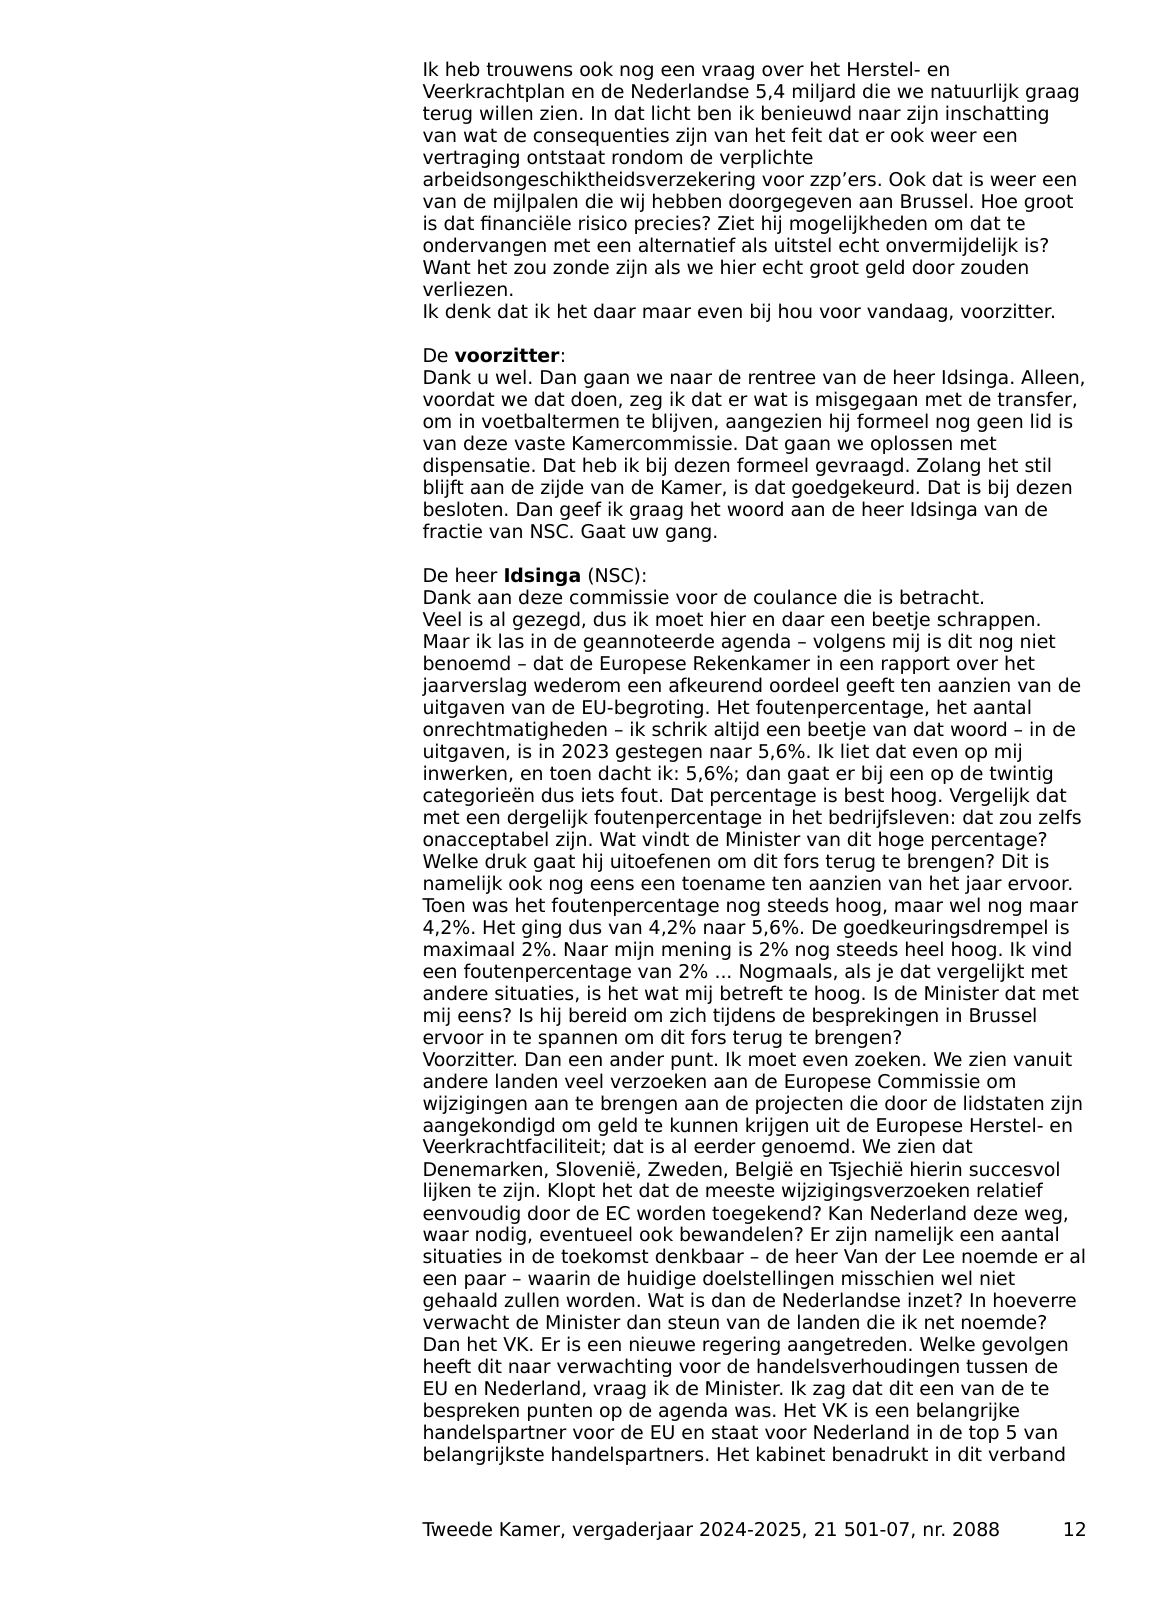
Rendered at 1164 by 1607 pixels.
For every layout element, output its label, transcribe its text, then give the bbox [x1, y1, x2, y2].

text Dank aan deze commissie voor de coulance die is betracht. [422, 587, 1087, 609]
text Dan het VK. Er is een nieuwe regering aangetreden. Welke gevolgen heeft dit naar verwachting voor de handelsverhoudingen tussen de EU en Nederland, vraag ik de Minister. Ik zag dat dit een van de te bespreken punten op de agenda was. Het VK is een belangrijke handelspartner voor de EU en staat voor Nederland in de top 5 van belangrijkste handelspartners. Het kabinet benadrukt in dit verband [422, 1334, 1087, 1466]
text De voorzitter: [422, 345, 1087, 367]
text Voorzitter. Dan een ander punt. Ik moet even zoeken. We zien vanuit andere landen veel verzoeken aan de Europese Commissie om wijzigingen aan te brengen aan de projecten die door de lidstaten zijn aangekondigd om geld te kunnen krijgen uit de Europese Herstel- en Veerkrachtfaciliteit; dat is al eerder genoemd. We zien dat Denemarken, Slovenië, Zweden, België en Tsjechië hierin succesvol lijken te zijn. Klopt het dat de meeste wijzigingsverzoeken relatief eenvoudig door de EC worden toegekend? Kan Nederland deze weg, waar nodig, eventueel ook bewandelen? Er zijn namelijk een aantal situaties in de toekomst denkbaar – de heer Van der Lee noemde er al een paar – waarin de huidige doelstellingen misschien wel niet gehaald zullen worden. Wat is dan de Nederlandse inzet? In hoeverre verwacht de Minister dan steun van de landen die ik net noemde? [422, 1048, 1087, 1334]
text Dank u wel. Dan gaan we naar de rentree van de heer Idsinga. Alleen, voordat we dat doen, zeg ik dat er wat is misgegaan met de transfer, om in voetbaltermen te blijven, aangezien hij formeel nog geen lid is van deze vaste Kamercommissie. Dat gaan we oplossen met dispensatie. Dat heb ik bij dezen formeel gevraagd. Zolang het stil blijft aan de zijde van de Kamer, is dat goedgekeurd. Dat is bij dezen besloten. Dan geef ik graag het woord aan de heer Idsinga van de fractie van NSC. Gaat uw gang. [422, 367, 1087, 543]
text Ik heb trouwens ook nog een vraag over het Herstel- en Veerkrachtplan en de Nederlandse 5,4 miljard die we natuurlijk graag terug willen zien. In dat licht ben ik benieuwd naar zijn inschatting van wat de consequenties zijn van het feit dat er ook weer een vertraging ontstaat rondom de verplichte arbeidsongeschiktheidsverzekering voor zzp’ers. Ook dat is weer een van de mijlpalen die wij hebben doorgegeven aan Brussel. Hoe groot is dat financiële risico precies? Ziet hij mogelijkheden om dat te ondervangen met een alternatief als uitstel echt onvermijdelijk is? Want het zou zonde zijn als we hier echt groot geld door zouden verliezen. [422, 59, 1087, 301]
text Ik denk dat ik het daar maar even bij hou voor vandaag, voorzitter. [422, 301, 1087, 323]
text De heer Idsinga (NSC): [422, 565, 1087, 587]
text Veel is al gezegd, dus ik moet hier en daar een beetje schrappen. Maar ik las in de geannoteerde agenda – volgens mij is dit nog niet benoemd – dat de Europese Rekenkamer in een rapport over het jaarverslag wederom een afkeurend oordeel geeft ten aanzien van de uitgaven van de EU-begroting. Het foutenpercentage, het aantal onrechtmatigheden – ik schrik altijd een beetje van dat woord – in de uitgaven, is in 2023 gestegen naar 5,6%. Ik liet dat even op mij inwerken, en toen dacht ik: 5,6%; dan gaat er bij een op de twintig categorieën dus iets fout. Dat percentage is best hoog. Vergelijk dat met een dergelijk foutenpercentage in het bedrijfsleven: dat zou zelfs onacceptabel zijn. Wat vindt de Minister van dit hoge percentage? Welke druk gaat hij uitoefenen om dit fors terug te brengen? Dit is namelijk ook nog eens een toename ten aanzien van het jaar ervoor. Toen was het foutenpercentage nog steeds hoog, maar wel nog maar 4,2%. Het ging dus van 4,2% naar 5,6%. De goedkeuringsdrempel is maximaal 2%. Naar mijn mening is 2% nog steeds heel hoog. Ik vind een foutenpercentage van 2% ... Nogmaals, als je dat vergelijkt met andere situaties, is het wat mij betreft te hoog. Is de Minister dat met mij eens? Is hij bereid om zich tijdens de besprekingen in Brussel ervoor in te spannen om dit fors terug te brengen? [422, 609, 1087, 1048]
